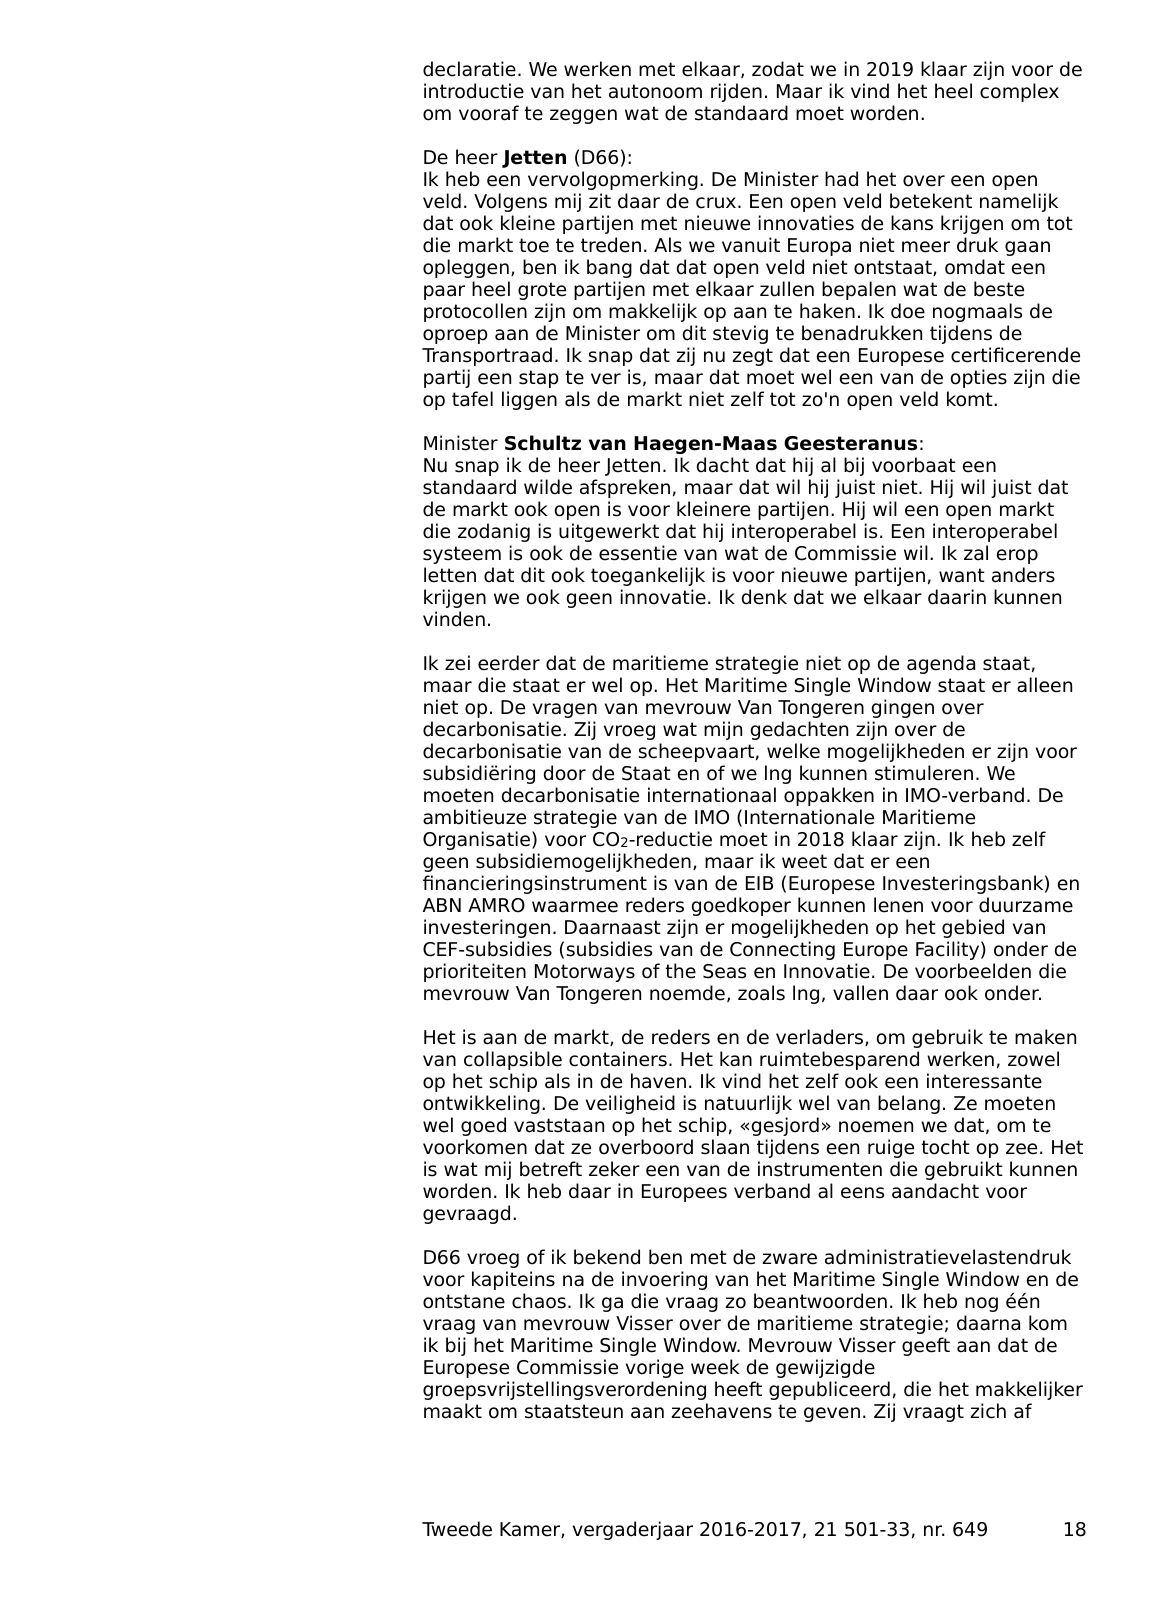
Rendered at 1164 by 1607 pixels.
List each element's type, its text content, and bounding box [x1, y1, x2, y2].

text declaratie. We werken met elkaar, zodat we in 2019 klaar zijn voor de introductie van het autonoom rijden. Maar ik vind het heel complex om vooraf te zeggen wat de standaard moet worden. [422, 59, 1087, 125]
text Het is aan de markt, de reders en de verladers, om gebruik te maken van collapsible containers. Het kan ruimtebesparend werken, zowel op het schip als in de haven. Ik vind het zelf ook een interessante ontwikkeling. De veiligheid is natuurlijk wel van belang. Ze moeten wel goed vaststaan op het schip, «gesjord» noemen we dat, om te voorkomen dat ze overboord slaan tijdens een ruige tocht op zee. Het is wat mij betreft zeker een van de instrumenten die gebruikt kunnen worden. Ik heb daar in Europees verband al eens aandacht voor gevraagd. [422, 1027, 1087, 1225]
text D66 vroeg of ik bekend ben met de zware administratievelastendruk voor kapiteins na de invoering van het Maritime Single Window en de ontstane chaos. Ik ga die vraag zo beantwoorden. Ik heb nog één vraag van mevrouw Visser over de maritieme strategie; daarna kom ik bij het Maritime Single Window. Mevrouw Visser geeft aan dat de Europese Commissie vorige week de gewijzigde groepsvrijstellingsverordening heeft gepubliceerd, die het makkelijker maakt om staatsteun aan zeehavens te geven. Zij vraagt zich af [422, 1247, 1087, 1423]
text Minister Schultz van Haegen-Maas Geesteranus: [422, 433, 1087, 455]
text Nu snap ik de heer Jetten. Ik dacht dat hij al bij voorbaat een standaard wilde afspreken, maar dat wil hij juist niet. Hij wil juist dat de markt ook open is voor kleinere partijen. Hij wil een open markt die zodanig is uitgewerkt dat hij interoperabel is. Een interoperabel systeem is ook de essentie van wat de Commissie wil. Ik zal erop letten dat dit ook toegankelijk is voor nieuwe partijen, want anders krijgen we ook geen innovatie. Ik denk dat we elkaar daarin kunnen vinden. [422, 455, 1087, 631]
text Ik heb een vervolgopmerking. De Minister had het over een open veld. Volgens mij zit daar de crux. Een open veld betekent namelijk dat ook kleine partijen met nieuwe innovaties de kans krijgen om tot die markt toe te treden. Als we vanuit Europa niet meer druk gaan opleggen, ben ik bang dat dat open veld niet ontstaat, omdat een paar heel grote partijen met elkaar zullen bepalen wat de beste protocollen zijn om makkelijk op aan te haken. Ik doe nogmaals de oproep aan de Minister om dit stevig te benadrukken tijdens de Transportraad. Ik snap dat zij nu zegt dat een Europese certificerende partij een stap te ver is, maar dat moet wel een van de opties zijn die op tafel liggen als de markt niet zelf tot zo'n open veld komt. [422, 169, 1087, 411]
text Ik zei eerder dat de maritieme strategie niet op de agenda staat, maar die staat er wel op. Het Maritime Single Window staat er alleen niet op. De vragen van mevrouw Van Tongeren gingen over decarbonisatie. Zij vroeg wat mijn gedachten zijn over de decarbonisatie van de scheepvaart, welke mogelijkheden er zijn voor subsidiëring door de Staat en of we lng kunnen stimuleren. We moeten decarbonisatie internationaal oppakken in IMO-verband. De ambitieuze strategie van de IMO (Internationale Maritieme Organisatie) voor CO2-reductie moet in 2018 klaar zijn. Ik heb zelf geen subsidiemogelijkheden, maar ik weet dat er een financieringsinstrument is van de EIB (Europese Investeringsbank) en ABN AMRO waarmee reders goedkoper kunnen lenen voor duurzame investeringen. Daarnaast zijn er mogelijkheden op het gebied van CEF-subsidies (subsidies van de Connecting Europe Facility) onder de prioriteiten Motorways of the Seas en Innovatie. De voorbeelden die mevrouw Van Tongeren noemde, zoals lng, vallen daar ook onder. [422, 653, 1087, 1005]
text De heer Jetten (D66): [422, 147, 1087, 169]
